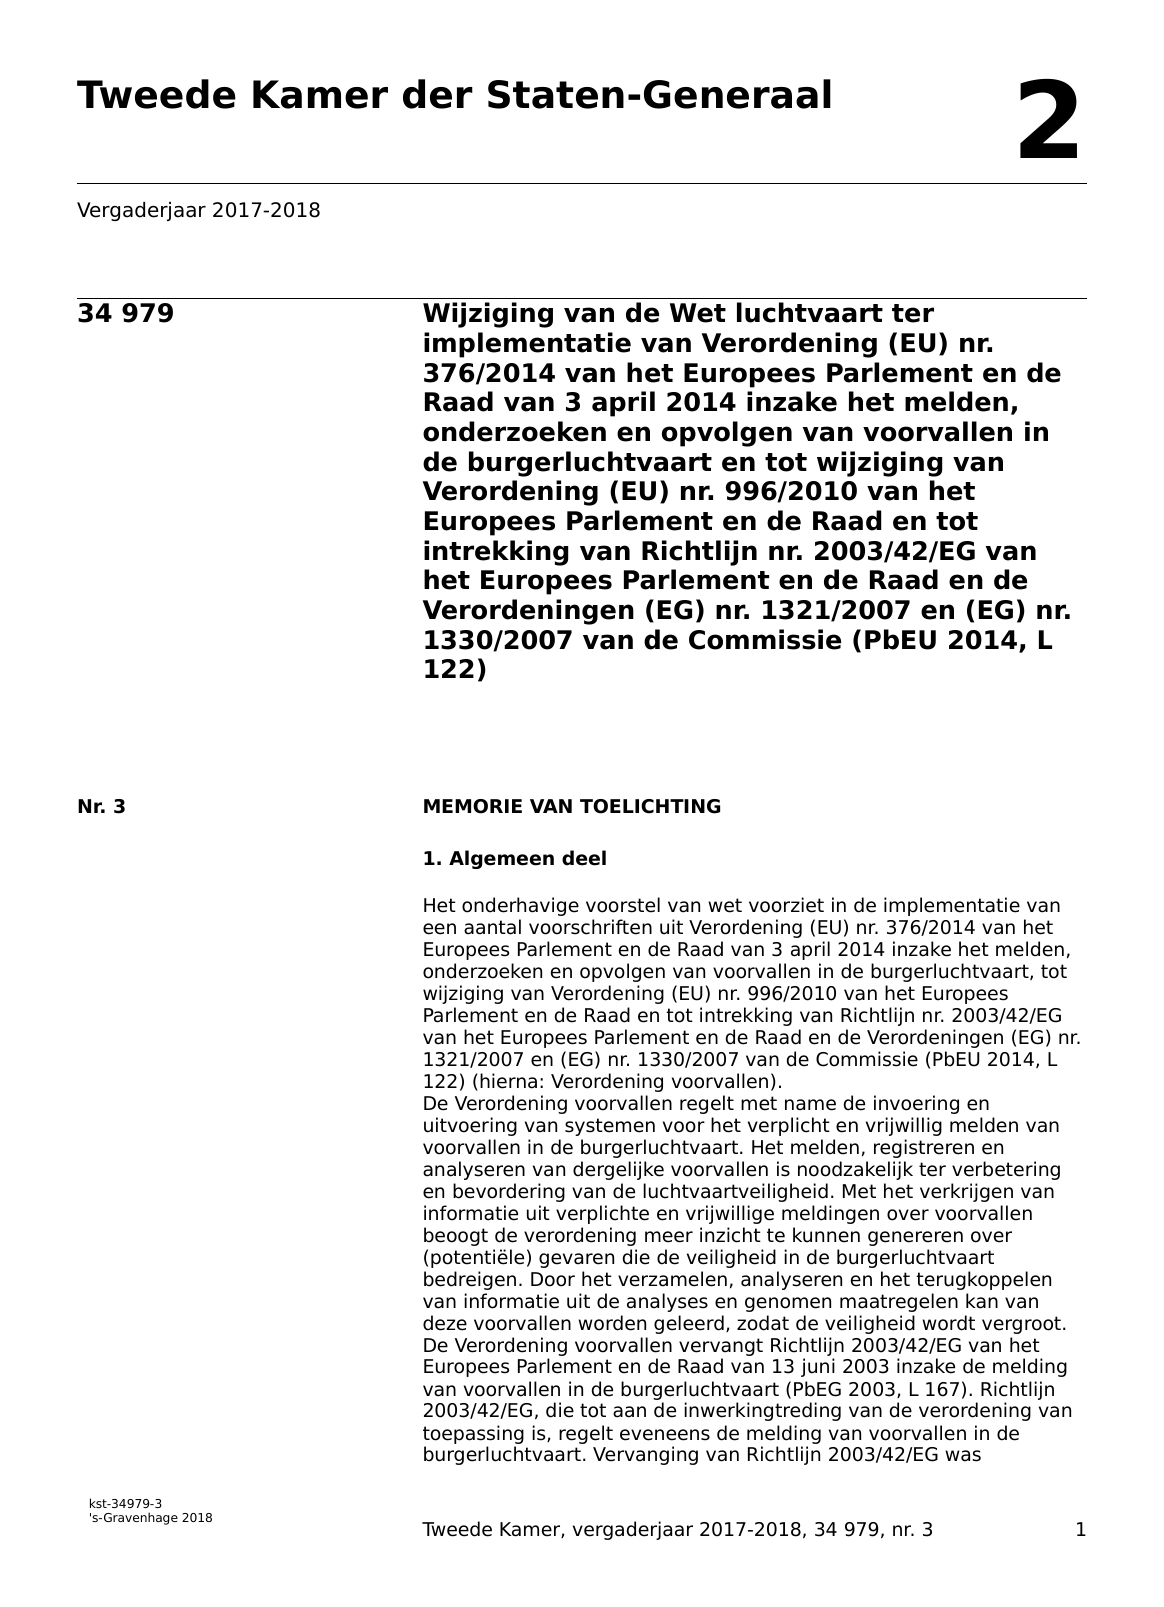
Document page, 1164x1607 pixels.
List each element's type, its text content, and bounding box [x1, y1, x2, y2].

text kst-34979-3 [88, 1497, 323, 1511]
text 's-Gravenhage 2018 [88, 1511, 323, 1525]
subtitle 34 979 Wijziging van de Wet luchtvaart ter implementatie van Verordening (EU) nr. 376/2014 van het Europees Parlement en de Raad van 3 april 2014 inzake het melden, onderzoeken en opvolgen van voorvallen in de burgerluchtvaart en tot wijziging van Verordening (EU) nr. 996/2010 van het Europees Parlement en de Raad en tot intrekking van Richtlijn nr. 2003/42/EG van het Europees Parlement en de Raad en de Verordeningen (EG) nr. 1321/2007 en (EG) nr. 1330/2007 van de Commissie (PbEU 2014, L 122) [77, 299, 1087, 685]
table_header Tweede Kamer der Staten-Generaal [77, 59, 886, 183]
subtitle Nr. 3 MEMORIE VAN TOELICHTING [77, 796, 1087, 818]
subtitle 1. Algemeen deel [422, 848, 1087, 870]
text De Verordening voorvallen vervangt Richtlijn 2003/42/EG van het Europees Parlement en de Raad van 13 juni 2003 inzake de melding van voorvallen in de burgerluchtvaart (PbEG 2003, L 167). Richtlijn 2003/42/EG, die tot aan de inwerkingtreding van de verordening van toepassing is, regelt eveneens de melding van voorvallen in de burgerluchtvaart. Vervanging van Richtlijn 2003/42/EG was [422, 1334, 1087, 1466]
table_cell Vergaderjaar 2017-2018 [77, 184, 1087, 298]
text Het onderhavige voorstel van wet voorziet in de implementatie van een aantal voorschriften uit Verordening (EU) nr. 376/2014 van het Europees Parlement en de Raad van 3 april 2014 inzake het melden, onderzoeken en opvolgen van voorvallen in de burgerluchtvaart, tot wijziging van Verordening (EU) nr. 996/2010 van het Europees Parlement en de Raad en tot intrekking van Richtlijn nr. 2003/42/EG van het Europees Parlement en de Raad en de Verordeningen (EG) nr. 1321/2007 en (EG) nr. 1330/2007 van de Commissie (PbEU 2014, L 122) (hierna: Verordening voorvallen). [422, 895, 1087, 1093]
text De Verordening voorvallen regelt met name de invoering en uitvoering van systemen voor het verplicht en vrijwillig melden van voorvallen in de burgerluchtvaart. Het melden, registreren en analyseren van dergelijke voorvallen is noodzakelijk ter verbetering en bevordering van de luchtvaartveiligheid. Met het verkrijgen van informatie uit verplichte en vrijwillige meldingen over voorvallen beoogt de verordening meer inzicht te kunnen genereren over (potentiële) gevaren die de veiligheid in de burgerluchtvaart bedreigen. Door het verzamelen, analyseren en het terugkoppelen van informatie uit de analyses en genomen maatregelen kan van deze voorvallen worden geleerd, zodat de veiligheid wordt vergroot. [422, 1093, 1087, 1334]
table_header 2 [886, 59, 1087, 183]
